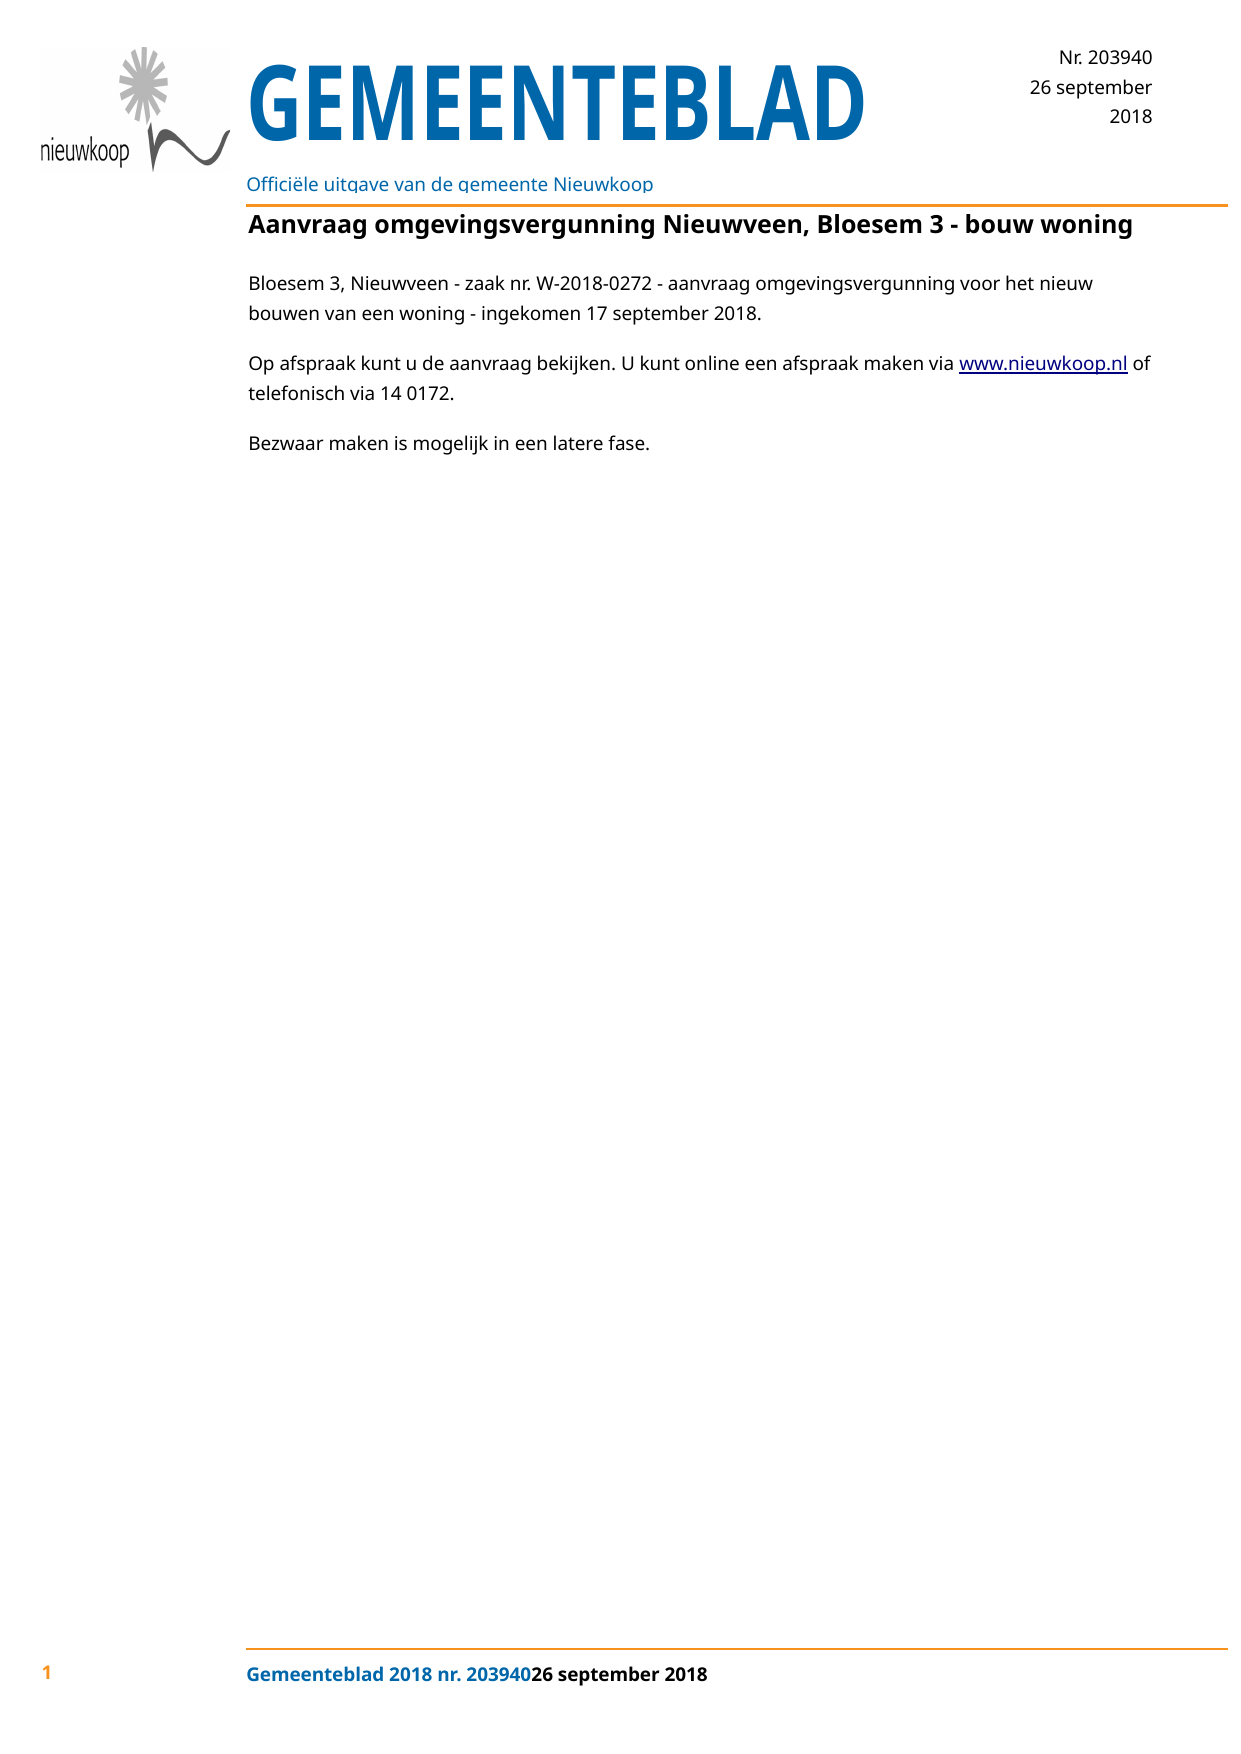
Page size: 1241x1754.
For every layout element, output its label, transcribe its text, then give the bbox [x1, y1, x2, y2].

text Bloesem 3, Nieuwveen - zaak nr. W-2018-0272 - aanvraag omgevingsvergunning voor het nieuw bouwen van een woning - ingekomen 17 september 2018. [248, 270, 1152, 326]
text Bezwaar maken is mogelijk in een latere fase. [248, 430, 1152, 456]
text Aanvraag omgevingsvergunning Nieuwveen, Bloesem 3 - bouw woning [248, 207, 1152, 241]
text Op afspraak kunt u de aanvraag bekijken. U kunt online een afspraak maken via www.nieuwkoop.nl of telefonisch via 14 0172. [248, 350, 1152, 406]
picture [41, 47, 231, 172]
